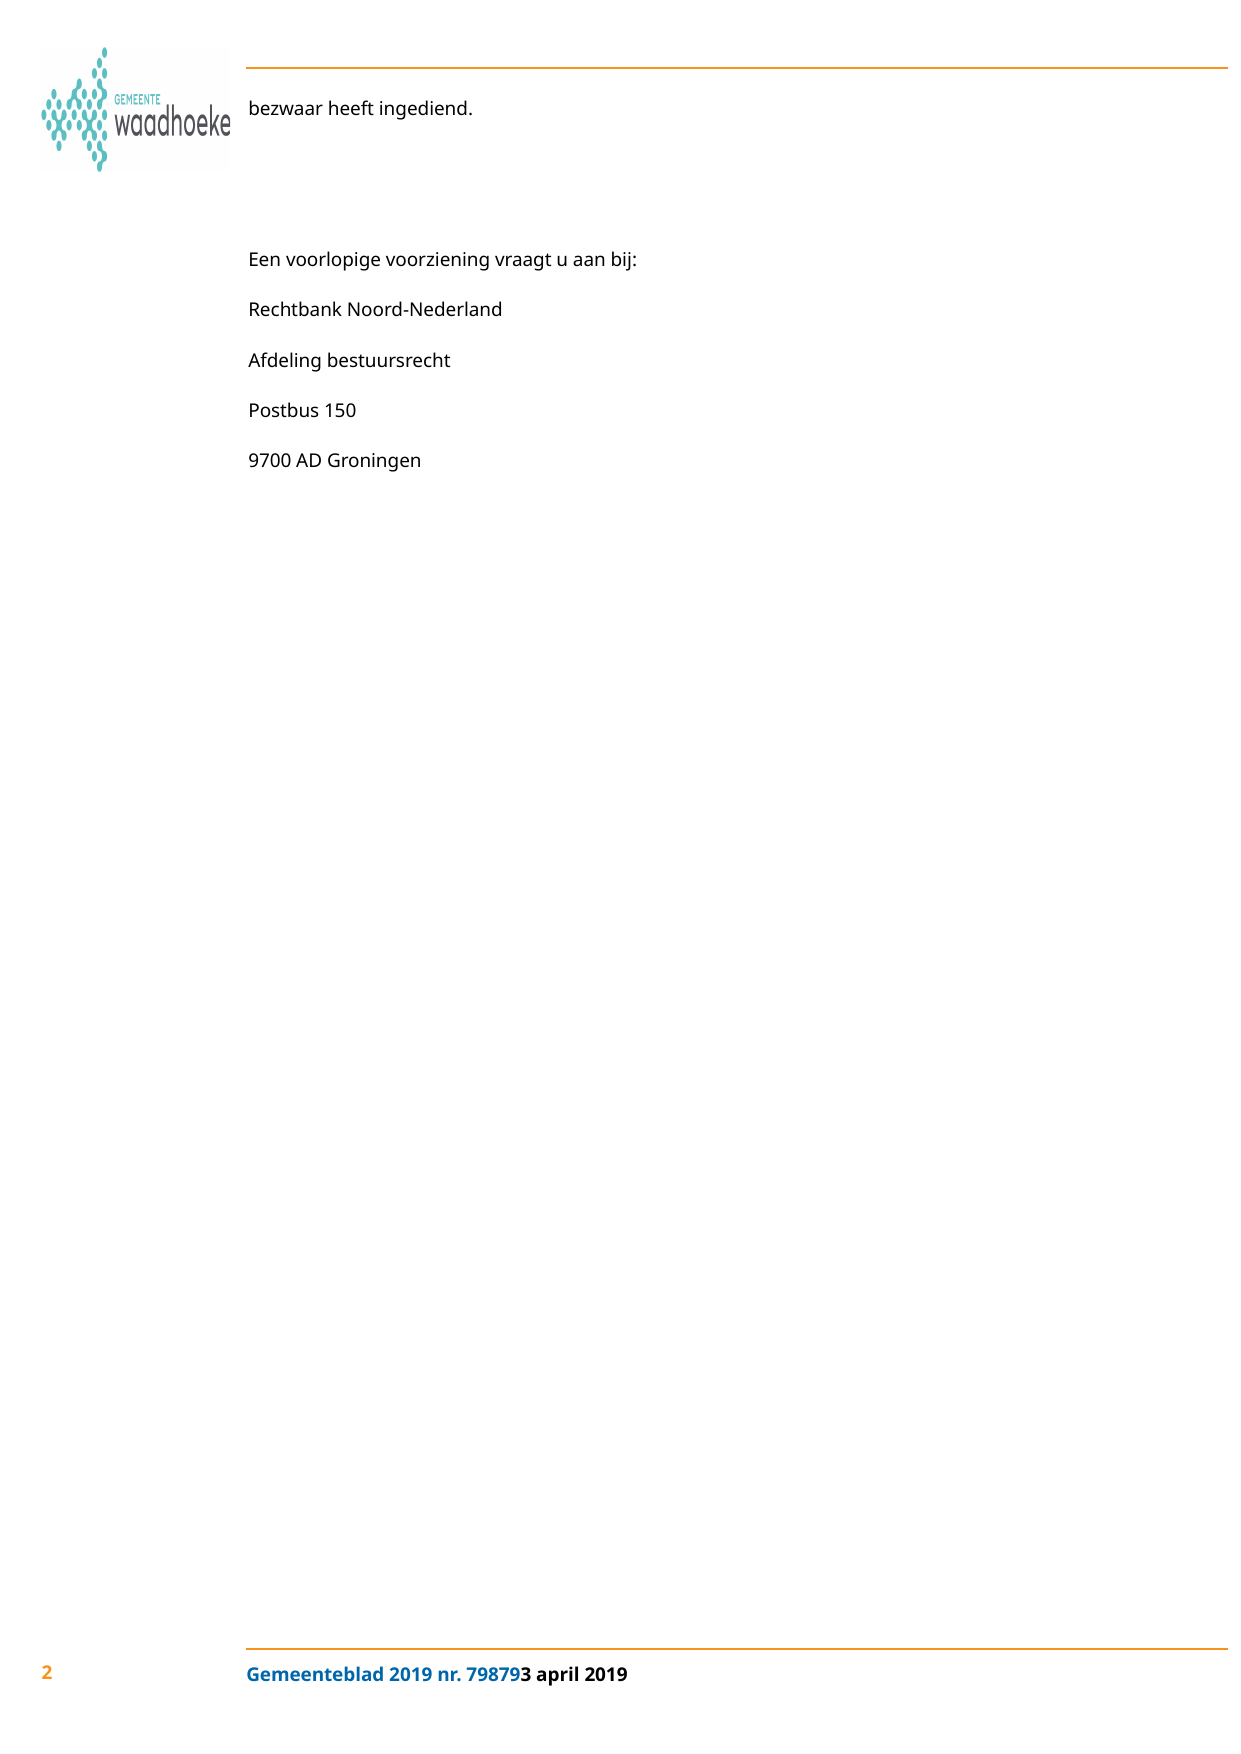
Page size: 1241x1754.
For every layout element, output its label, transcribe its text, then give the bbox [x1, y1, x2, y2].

text Afdeling bestuursrecht [248, 347, 1152, 373]
text Rechtbank Noord-Nederland [248, 296, 1152, 322]
text bezwaar heeft ingediend. [248, 95, 1152, 121]
picture [41, 47, 231, 172]
text Een voorlopige voorziening vraagt u aan bij: [248, 246, 1152, 272]
text 9700 AD Groningen [248, 448, 1152, 473]
text Postbus 150 [248, 397, 1152, 423]
